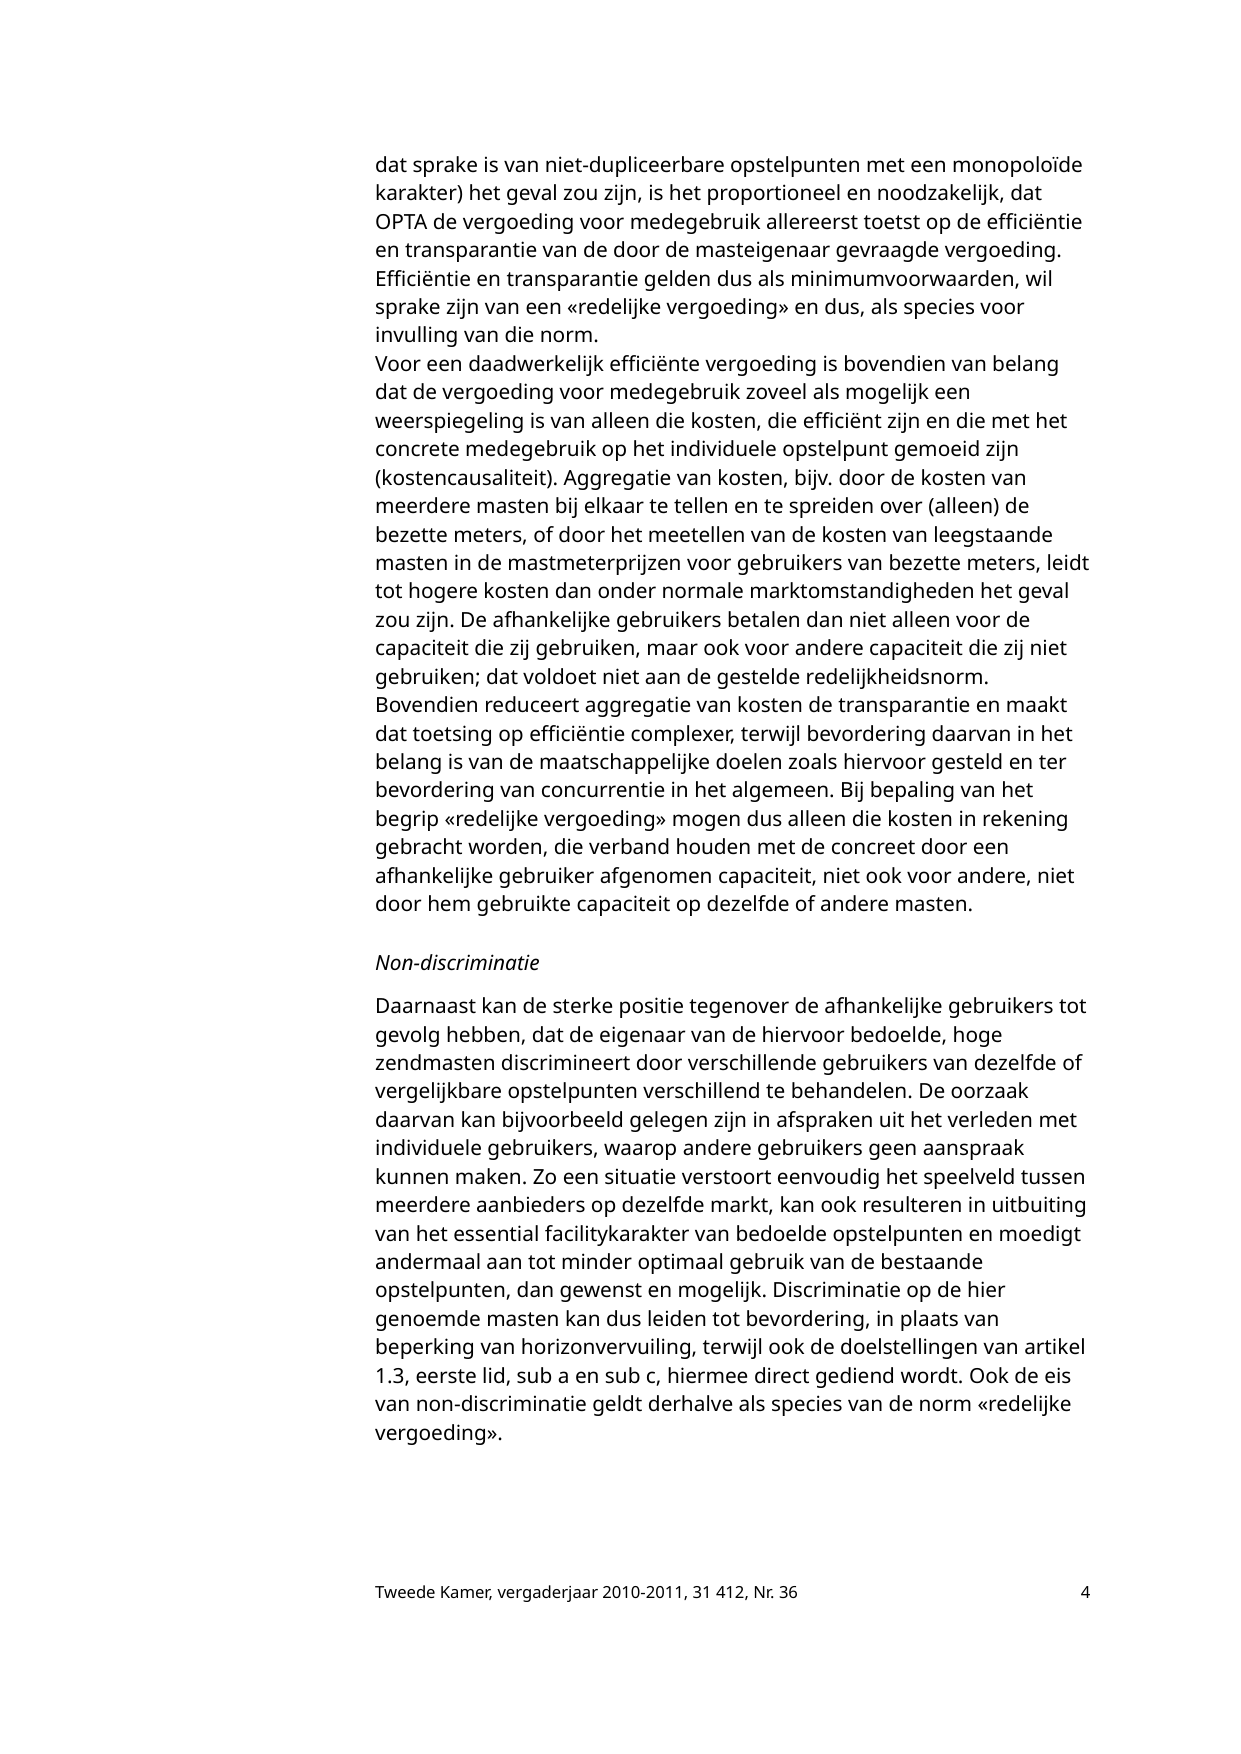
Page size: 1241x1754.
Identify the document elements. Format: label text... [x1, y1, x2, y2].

text Non-discriminatie [375, 948, 1090, 976]
text Daarnaast kan de sterke positie tegenover de afhankelijke gebruikers tot gevolg hebben, dat de eigenaar van de hiervoor bedoelde, hoge zendmasten discrimineert door verschillende gebruikers van dezelfde of vergelijkbare opstelpunten verschillend te behandelen. De oorzaak daarvan kan bijvoorbeeld gelegen zijn in afspraken uit het verleden met individuele gebruikers, waarop andere gebruikers geen aanspraak kunnen maken. Zo een situatie verstoort eenvoudig het speelveld tussen meerdere aanbieders op dezelfde markt, kan ook resulteren in uitbuiting van het essential facilitykarakter van bedoelde opstelpunten en moedigt andermaal aan tot minder optimaal gebruik van de bestaande opstelpunten, dan gewenst en mogelijk. Discriminatie op de hier genoemde masten kan dus leiden tot bevordering, in plaats van beperking van horizonvervuiling, terwijl ook de doelstellingen van artikel 1.3, eerste lid, sub a en sub c, hiermee direct gediend wordt. Ook de eis van non-discriminatie geldt derhalve als species van de norm «redelijke vergoeding». [375, 991, 1090, 1446]
text dat sprake is van niet-dupliceerbare opstelpunten met een monopoloïde karakter) het geval zou zijn, is het proportioneel en noodzakelijk, dat OPTA de vergoeding voor medegebruik allereerst toetst op de efficiëntie en transparantie van de door de masteigenaar gevraagde vergoeding. Efficiëntie en transparantie gelden dus als minimumvoorwaarden, wil sprake zijn van een «redelijke vergoeding» en dus, als species voor invulling van die norm. [375, 150, 1090, 349]
text Voor een daadwerkelijk efficiënte vergoeding is bovendien van belang dat de vergoeding voor medegebruik zoveel als mogelijk een weerspiegeling is van alleen die kosten, die efficiënt zijn en die met het concrete medegebruik op het individuele opstelpunt gemoeid zijn (kostencausaliteit). Aggregatie van kosten, bijv. door de kosten van meerdere masten bij elkaar te tellen en te spreiden over (alleen) de bezette meters, of door het meetellen van de kosten van leegstaande masten in de mastmeterprijzen voor gebruikers van bezette meters, leidt tot hogere kosten dan onder normale marktomstandigheden het geval zou zijn. De afhankelijke gebruikers betalen dan niet alleen voor de capaciteit die zij gebruiken, maar ook voor andere capaciteit die zij niet gebruiken; dat voldoet niet aan de gestelde redelijkheidsnorm. Bovendien reduceert aggregatie van kosten de transparantie en maakt dat toetsing op efficiëntie complexer, terwijl bevordering daarvan in het belang is van de maatschappelijke doelen zoals hiervoor gesteld en ter bevordering van concurrentie in het algemeen. Bij bepaling van het begrip «redelijke vergoeding» mogen dus alleen die kosten in rekening gebracht worden, die verband houden met de concreet door een afhankelijke gebruiker afgenomen capaciteit, niet ook voor andere, niet door hem gebruikte capaciteit op dezelfde of andere masten. [375, 349, 1090, 918]
